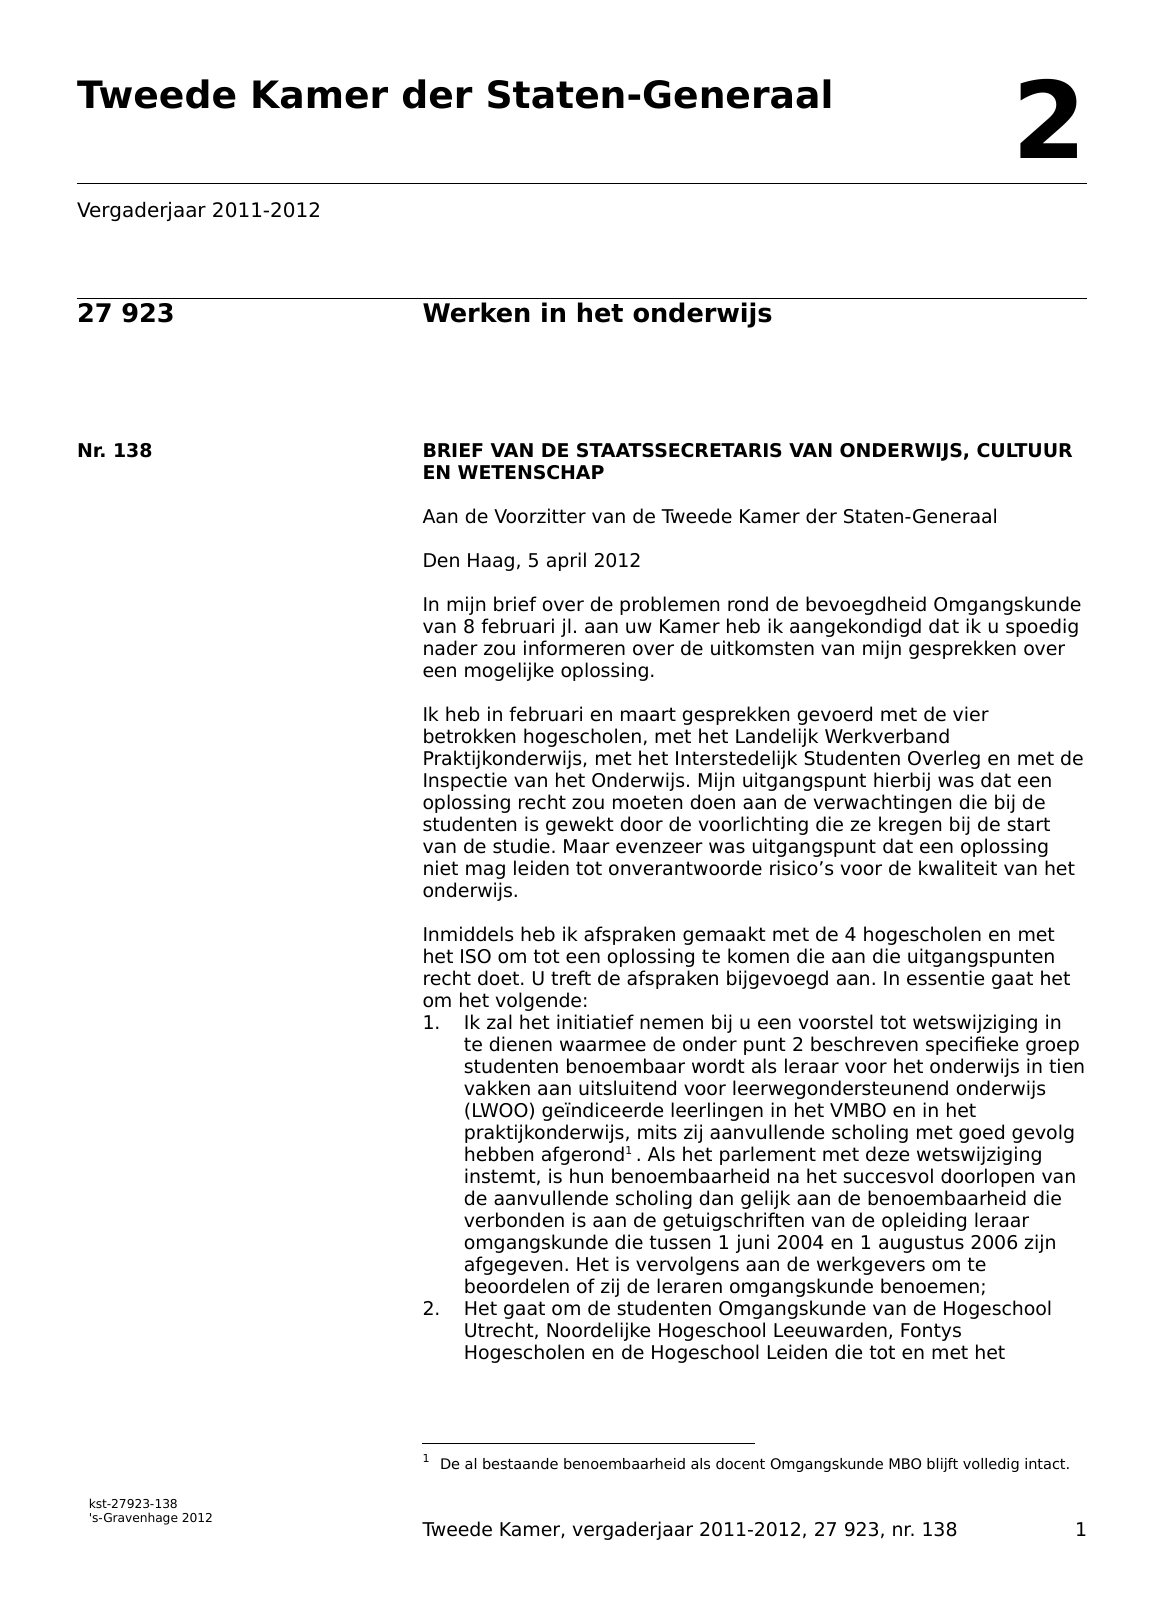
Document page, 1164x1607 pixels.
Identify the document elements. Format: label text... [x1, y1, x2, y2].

text 's-Gravenhage 2012 [88, 1511, 323, 1525]
table_cell Vergaderjaar 2011-2012 [77, 184, 1087, 298]
text kst-27923-138 [88, 1497, 323, 1511]
table_header 2 [886, 59, 1087, 183]
text In mijn brief over de problemen rond de bevoegdheid Omgangskunde van 8 februari jl. aan uw Kamer heb ik aangekondigd dat ik u spoedig nader zou informeren over de uitkomsten van mijn gesprekken over een mogelijke oplossing. [422, 594, 1087, 682]
text Ik heb in februari en maart gesprekken gevoerd met de vier betrokken hogescholen, met het Landelijk Werkverband Praktijkonderwijs, met het Interstedelijk Studenten Overleg en met de Inspectie van het Onderwijs. Mijn uitgangspunt hierbij was dat een oplossing recht zou moeten doen aan de verwachtingen die bij de studenten is gewekt door de voorlichting die ze kregen bij de start van de studie. Maar evenzeer was uitgangspunt dat een oplossing niet mag leiden tot onverantwoorde risico’s voor de kwaliteit van het onderwijs. [422, 704, 1087, 902]
text Den Haag, 5 april 2012 [422, 550, 1087, 572]
table_header Tweede Kamer der Staten-Generaal [77, 59, 886, 183]
text De al bestaande benoembaarheid als docent Omgangskunde MBO blijft volledig intact. [422, 1452, 1087, 1474]
text 1. Ik zal het initiatief nemen bij u een voorstel tot wetswijziging in te dienen waarmee de onder punt 2 beschreven specifieke groep studenten benoembaar wordt als leraar voor het onderwijs in tien vakken aan uitsluitend voor leerwegondersteunend onderwijs (LWOO) geïndiceerde leerlingen in het VMBO en in het praktijkonderwijs, mits zij aanvullende scholing met goed gevolg hebben afgerond. Als het parlement met deze wetswijziging instemt, is hun benoembaarheid na het succesvol doorlopen van de aanvullende scholing dan gelijk aan de benoembaarheid die verbonden is aan de getuigschriften van de opleiding leraar omgangskunde die tussen 1 juni 2004 en 1 augustus 2006 zijn afgegeven. Het is vervolgens aan de werkgevers om te beoordelen of zij de leraren omgangskunde benoemen; [422, 1012, 1087, 1298]
text Inmiddels heb ik afspraken gemaakt met de 4 hogescholen en met het ISO om tot een oplossing te komen die aan die uitgangspunten recht doet. U treft de afspraken bijgevoegd aan. In essentie gaat het om het volgende: [422, 924, 1087, 1012]
text 2. Het gaat om de studenten Omgangskunde van de Hogeschool Utrecht, Noordelijke Hogeschool Leeuwarden, Fontys Hogescholen en de Hogeschool Leiden die tot en met het [422, 1298, 1087, 1364]
text Aan de Voorzitter van de Tweede Kamer der Staten-Generaal [422, 506, 1087, 528]
subtitle 27 923 Werken in het onderwijs [77, 299, 1087, 329]
subtitle Nr. 138 BRIEF VAN DE STAATSSECRETARIS VAN ONDERWIJS, CULTUUR EN WETENSCHAP [77, 440, 1087, 484]
